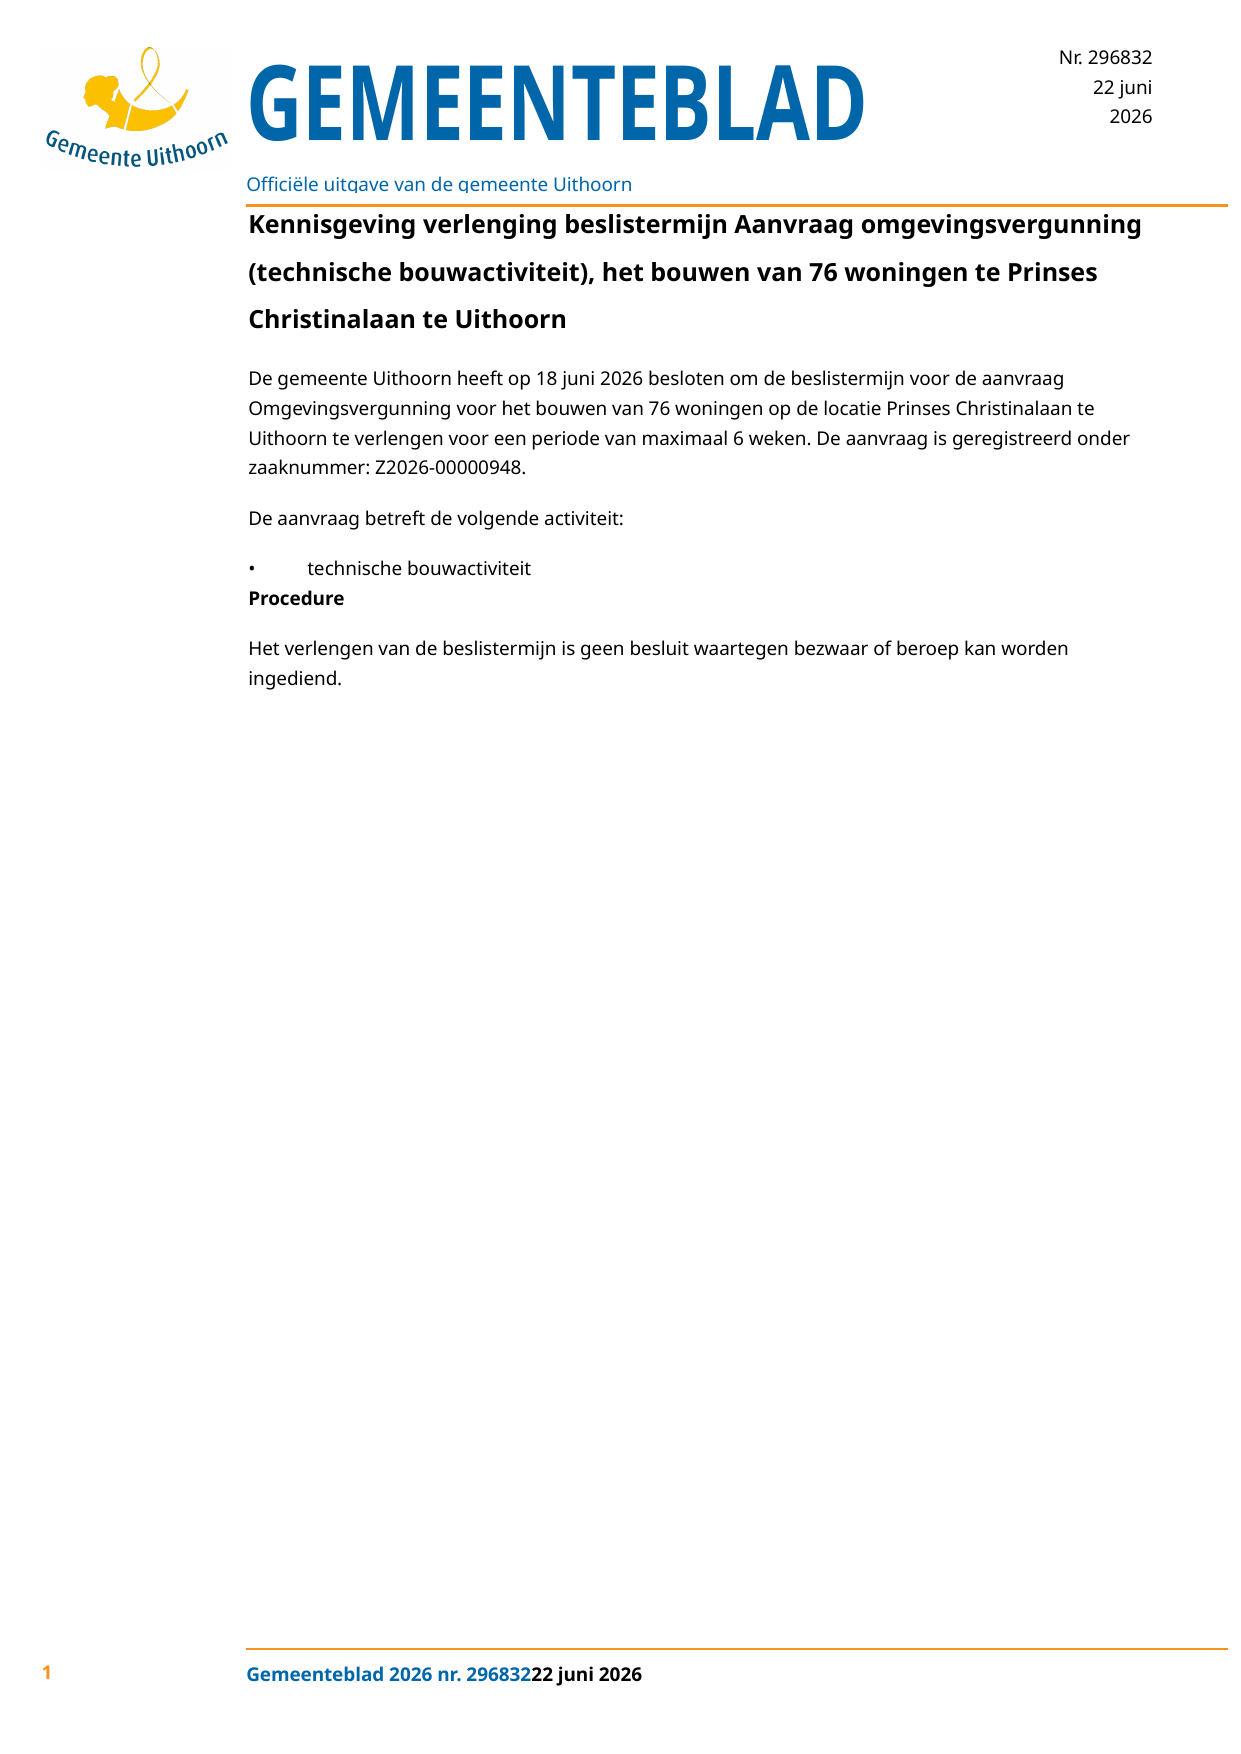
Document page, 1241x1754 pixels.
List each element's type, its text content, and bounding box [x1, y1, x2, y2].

text Kennisgeving verlenging beslistermijn Aanvraag omgevingsvergunning (technische bouwactiviteit), het bouwen van 76 woningen te Prinses Christinalaan te Uithoorn [248, 207, 1152, 336]
picture [41, 47, 231, 172]
text Procedure [248, 585, 1152, 610]
text De aanvraag betreft de volgende activiteit: [248, 505, 1152, 530]
list technische bouwactiviteit [248, 555, 1152, 581]
text De gemeente Uithoorn heeft op 18 juni 2026 besloten om de beslistermijn voor de aanvraag Omgevingsvergunning voor het bouwen van 76 woningen op de locatie Prinses Christinalaan te Uithoorn te verlengen voor een periode van maximaal 6 weken. De aanvraag is geregistreerd onder zaaknummer: Z2026-00000948. [248, 366, 1152, 480]
text Het verlengen van de beslistermijn is geen besluit waartegen bezwaar of beroep kan worden ingediend. [248, 635, 1152, 690]
